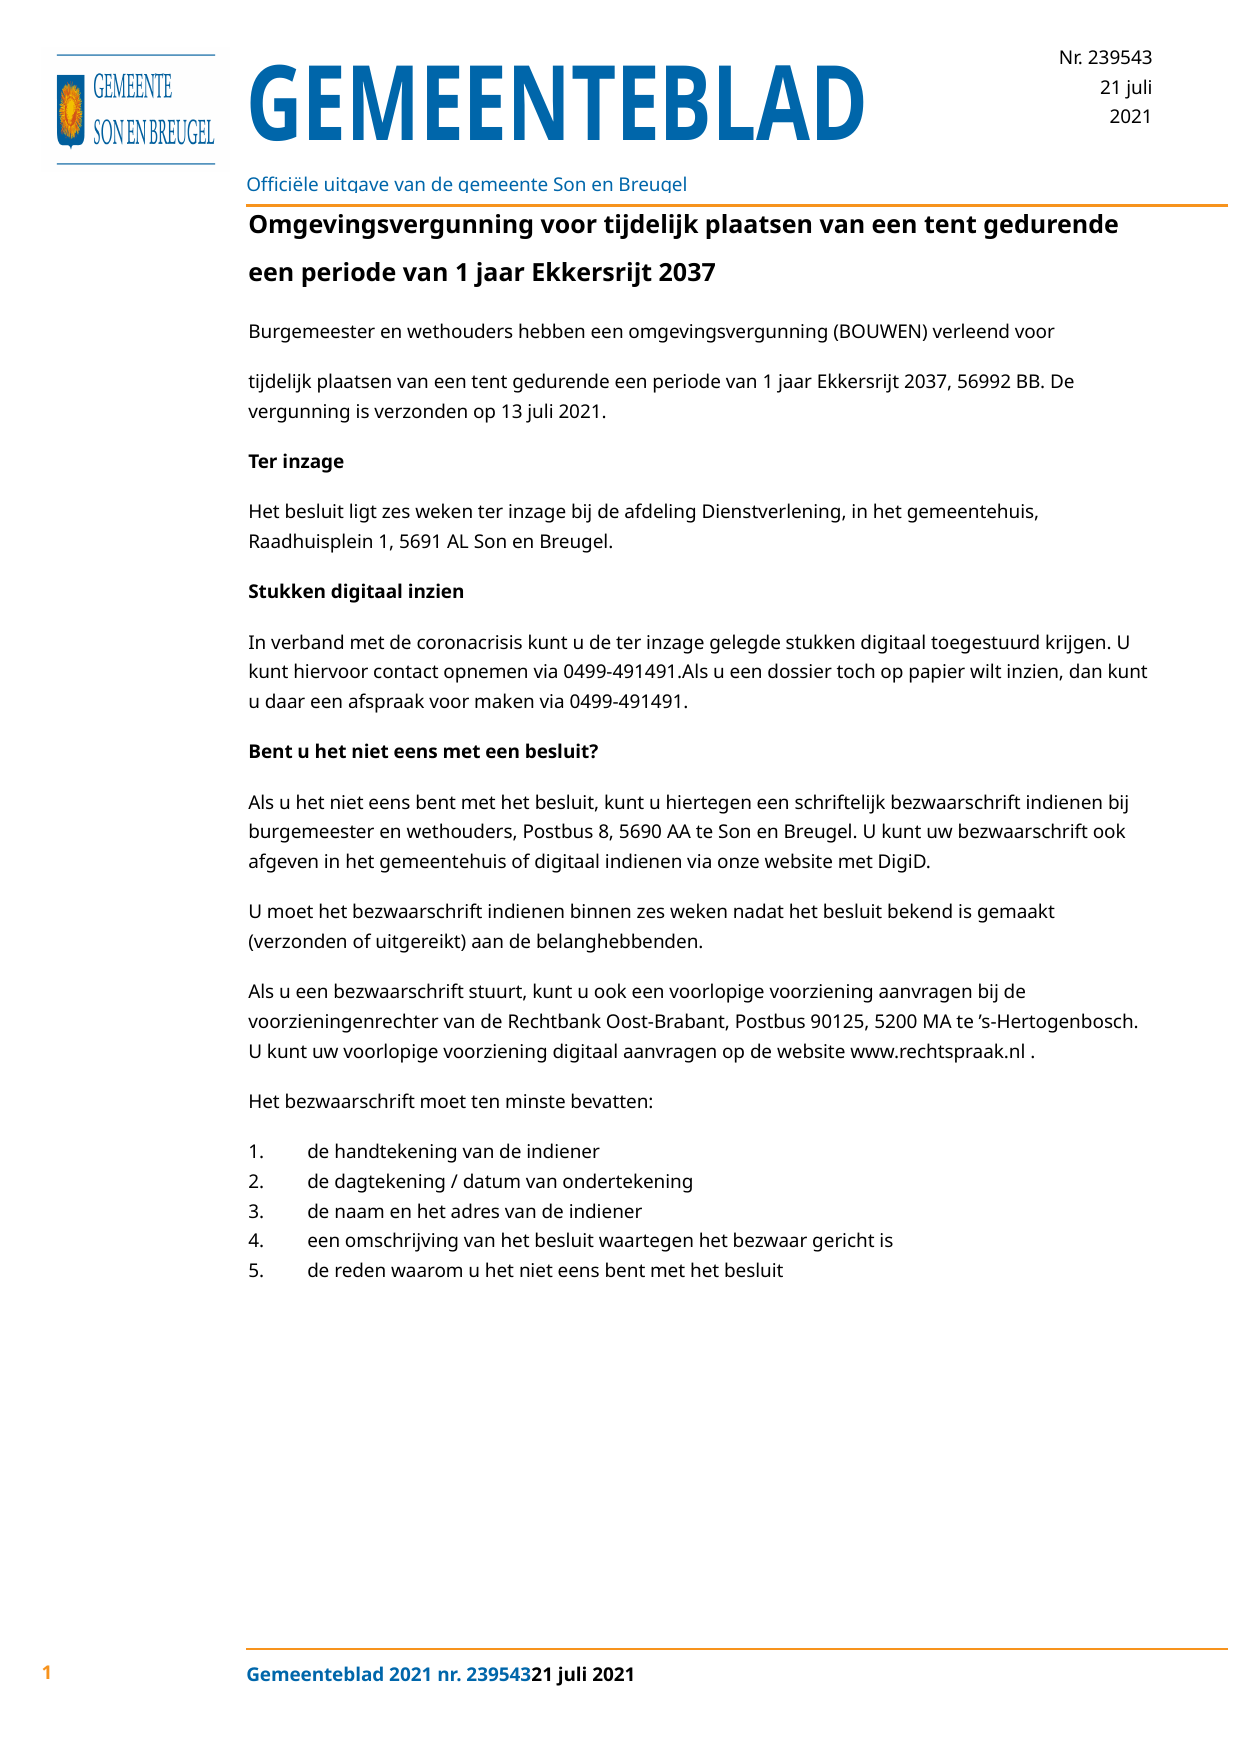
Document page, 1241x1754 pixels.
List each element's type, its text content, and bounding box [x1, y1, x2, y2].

list de naam en het adres van de indiener [248, 1198, 1152, 1224]
text Ter inzage [248, 448, 1152, 474]
text Als u een bezwaarschrift stuurt, kunt u ook een voorlopige voorziening aanvragen bij de voorzieningenrechter van de Rechtbank Oost-Brabant, Postbus 90125, 5200 MA te ’s-Hertogenbosch. U kunt uw voorlopige voorziening digitaal aanvragen op de website www.rechtspraak.nl . [248, 979, 1152, 1064]
text Omgevingsvergunning voor tijdelijk plaatsen van een tent gedurende een periode van 1 jaar Ekkersrijt 2037 [248, 207, 1152, 288]
picture [41, 47, 231, 172]
text U moet het bezwaarschrift indienen binnen zes weken nadat het besluit bekend is gemaakt (verzonden of uitgereikt) aan de belanghebbenden. [248, 899, 1152, 954]
text Als u het niet eens bent met het besluit, kunt u hiertegen een schriftelijk bezwaarschrift indienen bij burgemeester en wethouders, Postbus 8, 5690 AA te Son en Breugel. U kunt uw bezwaarschrift ook afgeven in het gemeentehuis of digitaal indienen via onze website met DigiD. [248, 789, 1152, 874]
list de handtekening van de indiener [248, 1139, 1152, 1164]
text tijdelijk plaatsen van een tent gedurende een periode van 1 jaar Ekkersrijt 2037, 56992 BB. De vergunning is verzonden op 13 juli 2021. [248, 368, 1152, 424]
text Burgemeester en wethouders hebben een omgevingsvergunning (BOUWEN) verleend voor [248, 318, 1152, 344]
list een omschrijving van het besluit waartegen het bezwaar gericht is [248, 1227, 1152, 1253]
text In verband met de coronacrisis kunt u de ter inzage gelegde stukken digitaal toegestuurd krijgen. U kunt hiervoor contact opnemen via 0499-491491.Als u een dossier toch op papier wilt inzien, dan kunt u daar een afspraak voor maken via 0499-491491. [248, 629, 1152, 714]
text Het bezwaarschrift moet ten minste bevatten: [248, 1088, 1152, 1114]
text Bent u het niet eens met een besluit? [248, 739, 1152, 764]
text Stukken digitaal inzien [248, 579, 1152, 604]
text Het besluit ligt zes weken ter inzage bij de afdeling Dienstverlening, in het gemeentehuis, Raadhuisplein 1, 5691 AL Son en Breugel. [248, 499, 1152, 554]
list de dagtekening / datum van ondertekening [248, 1168, 1152, 1194]
list de reden waarom u het niet eens bent met het besluit [248, 1257, 1152, 1283]
